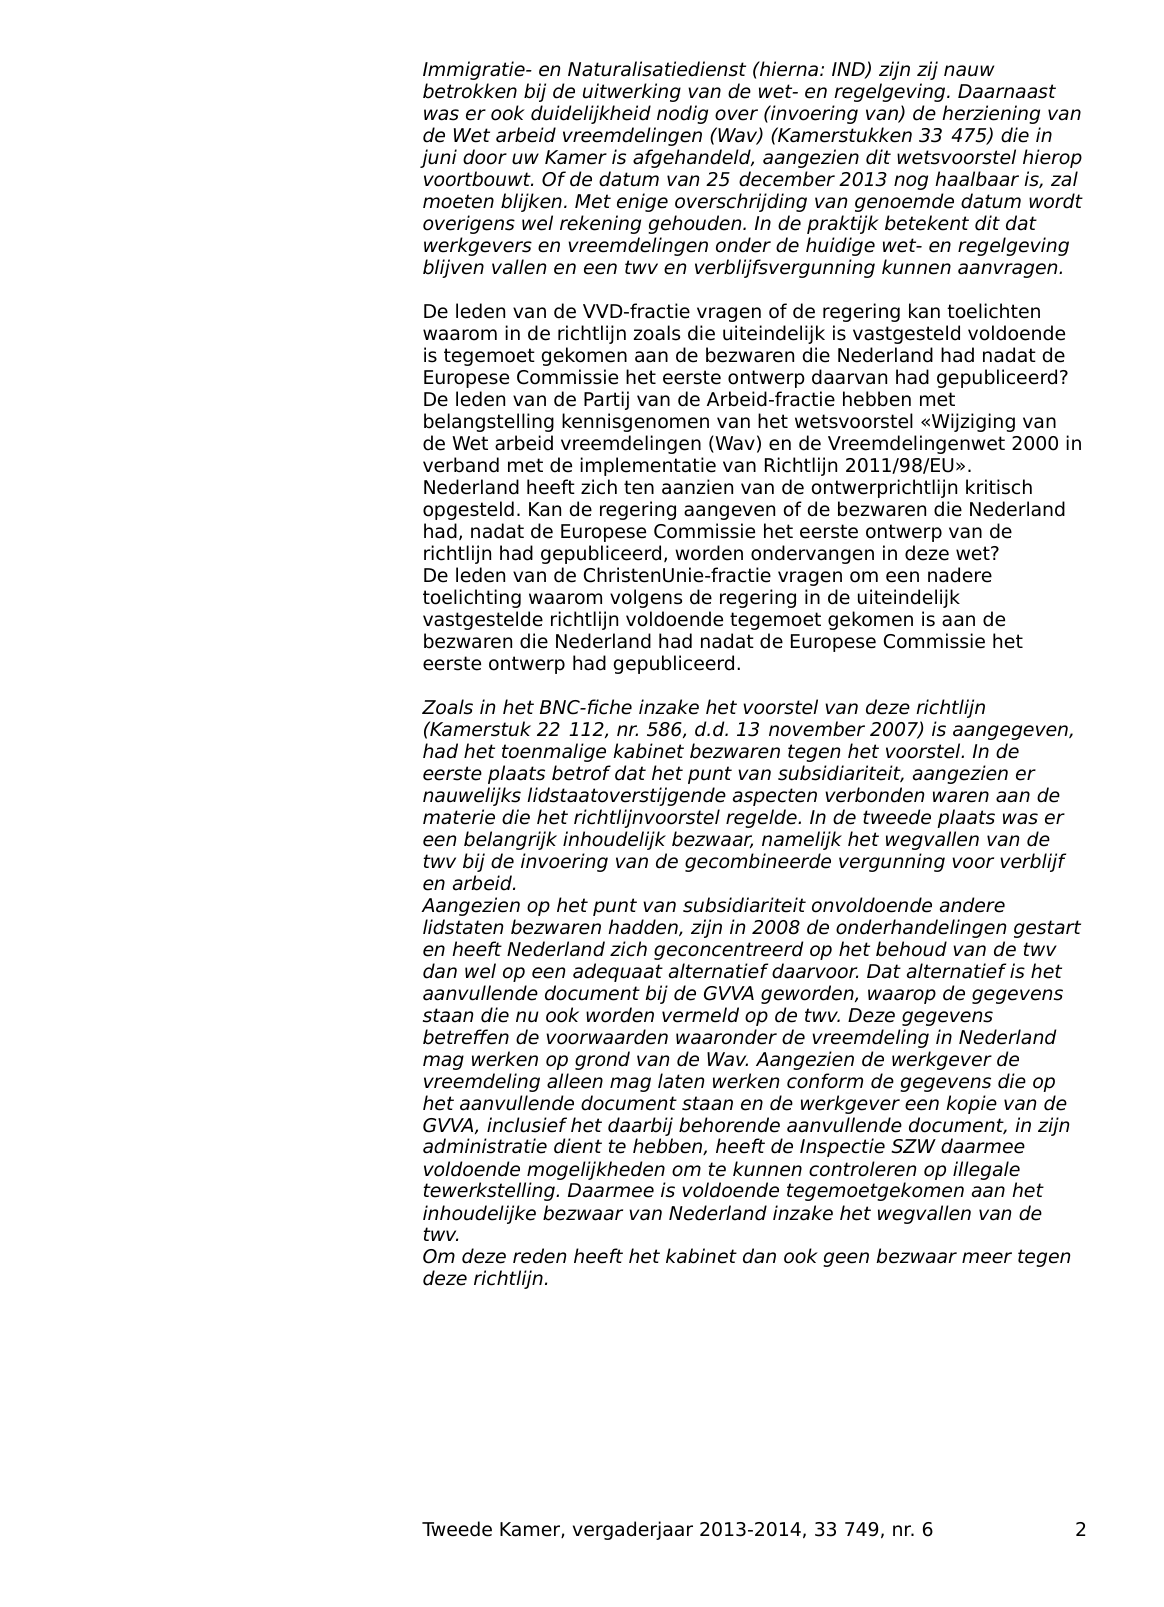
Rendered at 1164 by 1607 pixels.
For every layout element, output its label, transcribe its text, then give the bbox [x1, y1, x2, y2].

text Aangezien op het punt van subsidiariteit onvoldoende andere lidstaten bezwaren hadden, zijn in 2008 de onderhandelingen gestart en heeft Nederland zich geconcentreerd op het behoud van de twv dan wel op een adequaat alternatief daarvoor. Dat alternatief is het aanvullende document bij de GVVA geworden, waarop de gegevens staan die nu ook worden vermeld op de twv. Deze gegevens betreffen de voorwaarden waaronder de vreemdeling in Nederland mag werken op grond van de Wav. Aangezien de werkgever de vreemdeling alleen mag laten werken conform de gegevens die op het aanvullende document staan en de werkgever een kopie van de GVVA, inclusief het daarbij behorende aanvullende document, in zijn administratie dient te hebben, heeft de Inspectie SZW daarmee voldoende mogelijkheden om te kunnen controleren op illegale tewerkstelling. Daarmee is voldoende tegemoetgekomen aan het inhoudelijke bezwaar van Nederland inzake het wegvallen van de twv. [422, 895, 1087, 1246]
text De leden van de VVD-fractie vragen of de regering kan toelichten waarom in de richtlijn zoals die uiteindelijk is vastgesteld voldoende is tegemoet gekomen aan de bezwaren die Nederland had nadat de Europese Commissie het eerste ontwerp daarvan had gepubliceerd? [422, 301, 1087, 389]
text Immigratie- en Naturalisatiedienst (hierna: IND) zijn zij nauw betrokken bij de uitwerking van de wet- en regelgeving. Daarnaast was er ook duidelijkheid nodig over (invoering van) de herziening van de Wet arbeid vreemdelingen (Wav) (Kamerstukken 33 475) die in juni door uw Kamer is afgehandeld, aangezien dit wetsvoorstel hierop voortbouwt. Of de datum van 25 december 2013 nog haalbaar is, zal moeten blijken. Met enige overschrijding van genoemde datum wordt overigens wel rekening gehouden. In de praktijk betekent dit dat werkgevers en vreemdelingen onder de huidige wet- en regelgeving blijven vallen en een twv en verblijfsvergunning kunnen aanvragen. [422, 59, 1087, 279]
text Nederland heeft zich ten aanzien van de ontwerprichtlijn kritisch opgesteld. Kan de regering aangeven of de bezwaren die Nederland had, nadat de Europese Commissie het eerste ontwerp van de richtlijn had gepubliceerd, worden ondervangen in deze wet? [422, 477, 1087, 565]
text Zoals in het BNC-fiche inzake het voorstel van deze richtlijn (Kamerstuk 22 112, nr. 586, d.d. 13 november 2007) is aangegeven, had het toenmalige kabinet bezwaren tegen het voorstel. In de eerste plaats betrof dat het punt van subsidiariteit, aangezien er nauwelijks lidstaatoverstijgende aspecten verbonden waren aan de materie die het richtlijnvoorstel regelde. In de tweede plaats was er een belangrijk inhoudelijk bezwaar, namelijk het wegvallen van de twv bij de invoering van de gecombineerde vergunning voor verblijf en arbeid. [422, 697, 1087, 895]
text De leden van de ChristenUnie-fractie vragen om een nadere toelichting waarom volgens de regering in de uiteindelijk vastgestelde richtlijn voldoende tegemoet gekomen is aan de bezwaren die Nederland had nadat de Europese Commissie het eerste ontwerp had gepubliceerd. [422, 565, 1087, 675]
text De leden van de Partij van de Arbeid-fractie hebben met belangstelling kennisgenomen van het wetsvoorstel «Wijziging van de Wet arbeid vreemdelingen (Wav) en de Vreemdelingenwet 2000 in verband met de implementatie van Richtlijn 2011/98/EU». [422, 389, 1087, 477]
text Om deze reden heeft het kabinet dan ook geen bezwaar meer tegen deze richtlijn. [422, 1246, 1087, 1290]
